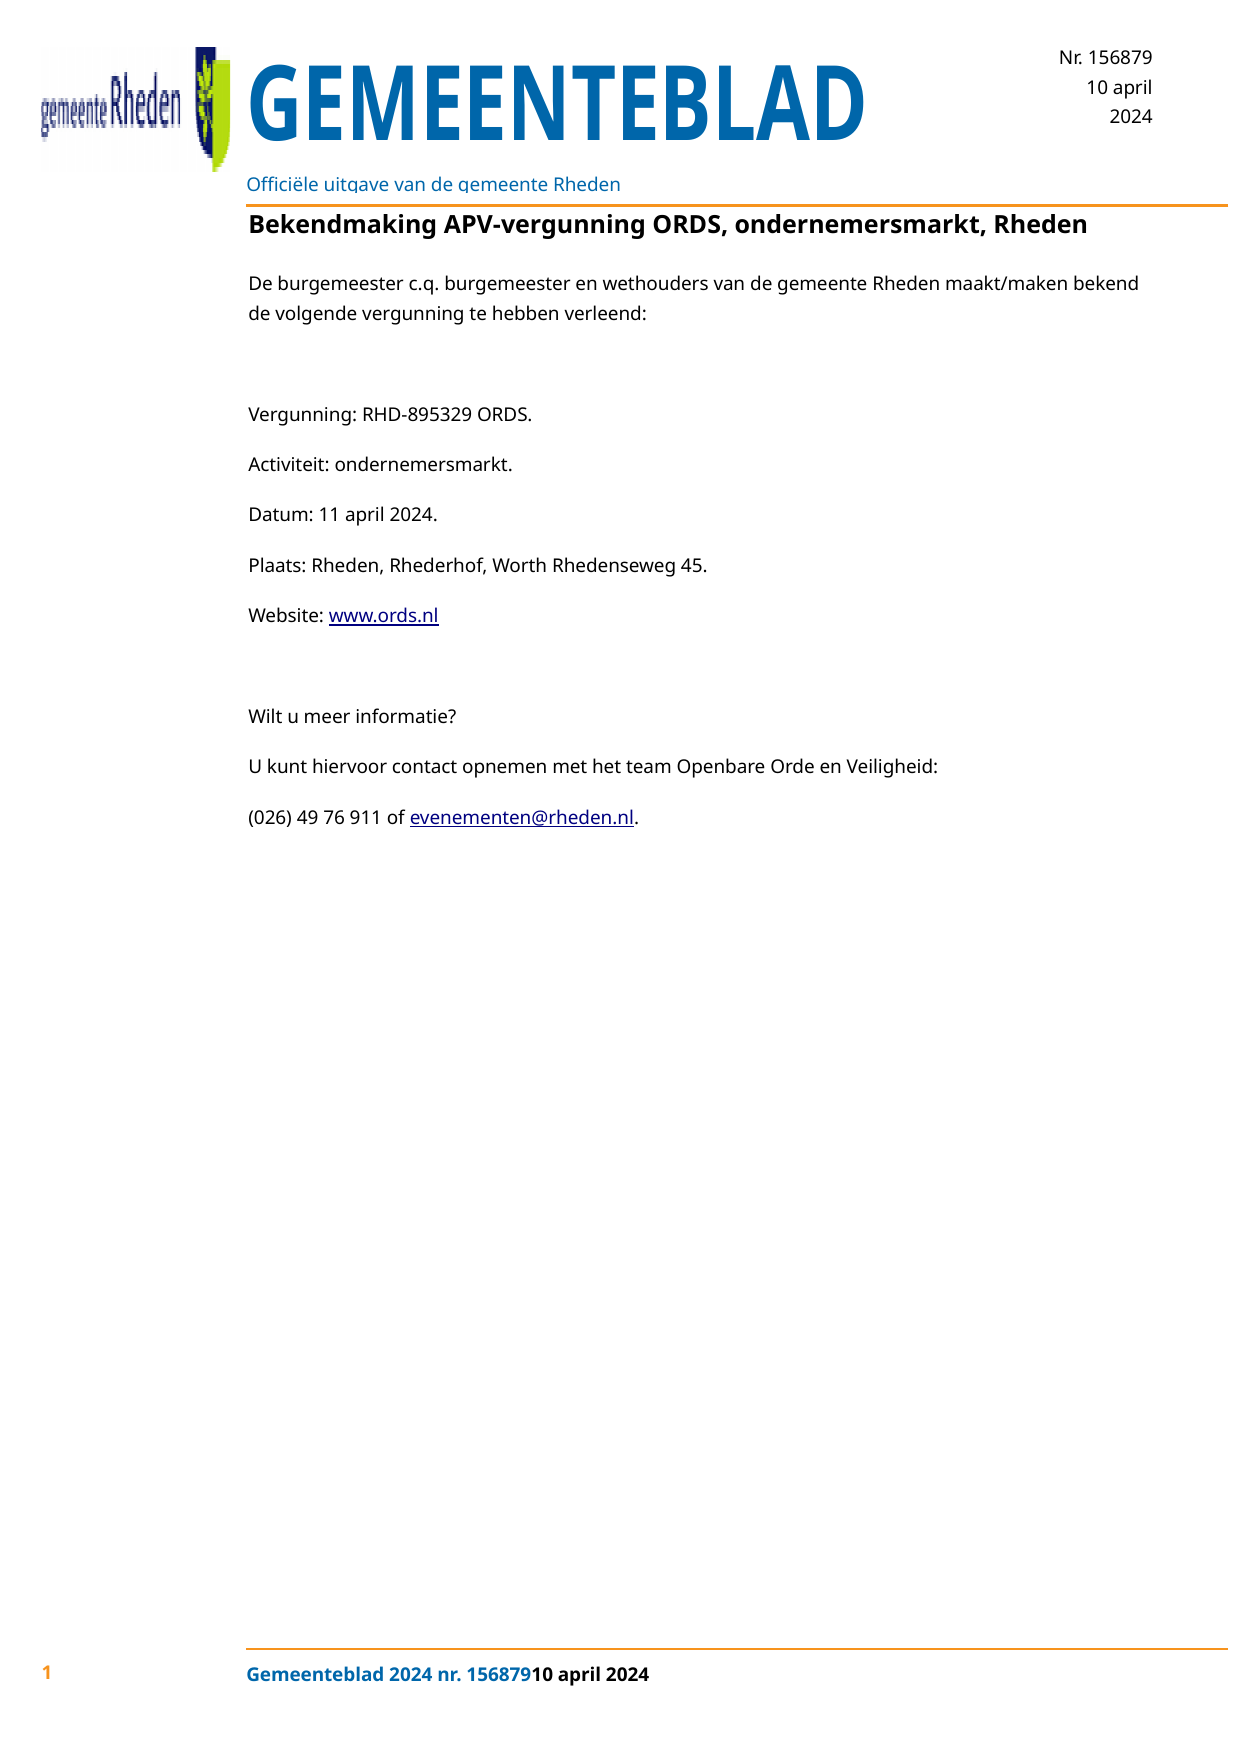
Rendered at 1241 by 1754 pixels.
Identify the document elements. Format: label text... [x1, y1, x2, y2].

text De burgemeester c.q. burgemeester en wethouders van de gemeente Rheden maakt/maken bekend de volgende vergunning te hebben verleend: [248, 270, 1152, 326]
picture [41, 47, 231, 172]
text Vergunning: RHD-895329 ORDS. [248, 401, 1152, 426]
text (026) 49 76 911 of evenementen@rheden.nl. [248, 804, 1152, 830]
text Website: www.ords.nl [248, 602, 1152, 628]
text Wilt u meer informatie? [248, 703, 1152, 729]
text Plaats: Rheden, Rhederhof, Worth Rhedenseweg 45. [248, 552, 1152, 578]
text U kunt hiervoor contact opnemen met het team Openbare Orde en Veiligheid: [248, 754, 1152, 779]
text Datum: 11 april 2024. [248, 502, 1152, 527]
text Activiteit: ondernemersmarkt. [248, 451, 1152, 477]
text Bekendmaking APV-vergunning ORDS, ondernemersmarkt, Rheden [248, 207, 1152, 241]
